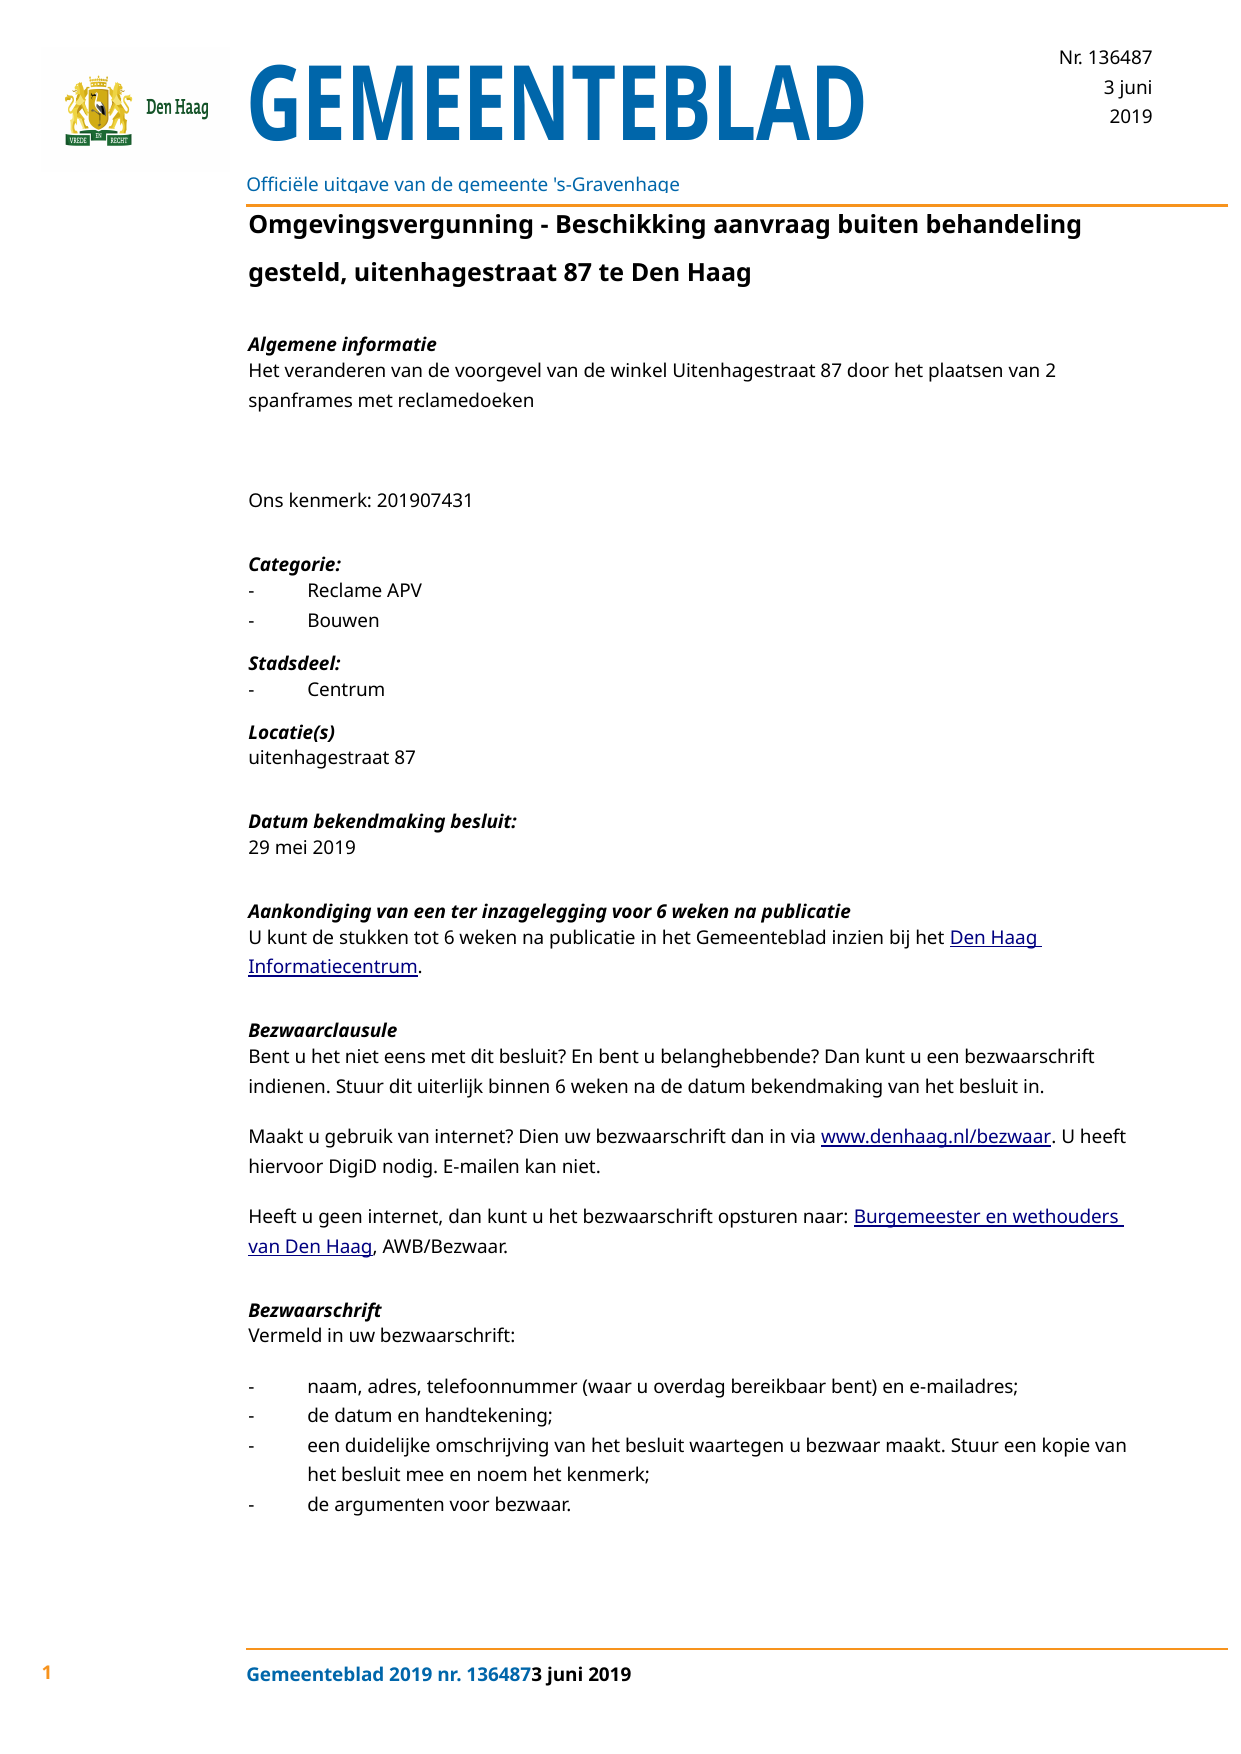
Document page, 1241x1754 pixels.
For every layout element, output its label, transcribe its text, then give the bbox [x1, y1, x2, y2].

text Ons kenmerk: 201907431 [248, 488, 1152, 513]
text Het veranderen van de voorgevel van de winkel Uitenhagestraat 87 door het plaatsen van 2 spanframes met reclamedoeken [248, 357, 1152, 412]
text Vermeld in uw bezwaarschrift: [248, 1322, 1152, 1348]
text Bent u het niet eens met dit besluit? En bent u belanghebbende? Dan kunt u een bezwaarschrift indienen. Stuur dit uiterlijk binnen 6 weken na de datum bekendmaking van het besluit in. [248, 1043, 1152, 1098]
text Categorie: [248, 552, 1152, 577]
text 29 mei 2019 [248, 834, 1152, 860]
text Omgevingsvergunning - Beschikking aanvraag buiten behandeling gesteld, uitenhagestraat 87 te Den Haag [248, 207, 1152, 288]
list de argumenten voor bezwaar. [248, 1491, 1152, 1517]
list Bouwen [248, 607, 1152, 633]
text uitenhagestraat 87 [248, 744, 1152, 770]
list Reclame APV [248, 577, 1152, 603]
text Locatie(s) [248, 719, 1152, 744]
list naam, adres, telefoonnummer (waar u overdag bereikbaar bent) en e-mailadres; [248, 1373, 1152, 1399]
list Centrum [248, 676, 1152, 701]
text Bezwaarclausule [248, 1017, 1152, 1043]
text Datum bekendmaking besluit: [248, 808, 1152, 834]
list een duidelijke omschrijving van het besluit waartegen u bezwaar maakt. Stuur een kopie van het besluit mee en noem het kenmerk; [248, 1432, 1152, 1487]
text Aankondiging van een ter inzagelegging voor 6 weken na publicatie [248, 898, 1152, 924]
list de datum en handtekening; [248, 1402, 1152, 1428]
text Stadsdeel: [248, 650, 1152, 676]
text Bezwaarschrift [248, 1297, 1152, 1322]
text Heeft u geen internet, dan kunt u het bezwaarschrift opsturen naar: Burgemeester en wethouders van Den Haag, AWB/Bezwaar. [248, 1203, 1152, 1258]
text U kunt de stukken tot 6 weken na publicatie in het Gemeenteblad inzien bij het Den Haag Informatiecentrum. [248, 924, 1152, 979]
text Maakt u gebruik van internet? Dien uw bezwaarschrift dan in via www.denhaag.nl/bezwaar. U heeft hiervoor DigiD nodig. E-mailen kan niet. [248, 1123, 1152, 1178]
text Algemene informatie [248, 331, 1152, 357]
picture [41, 47, 231, 172]
